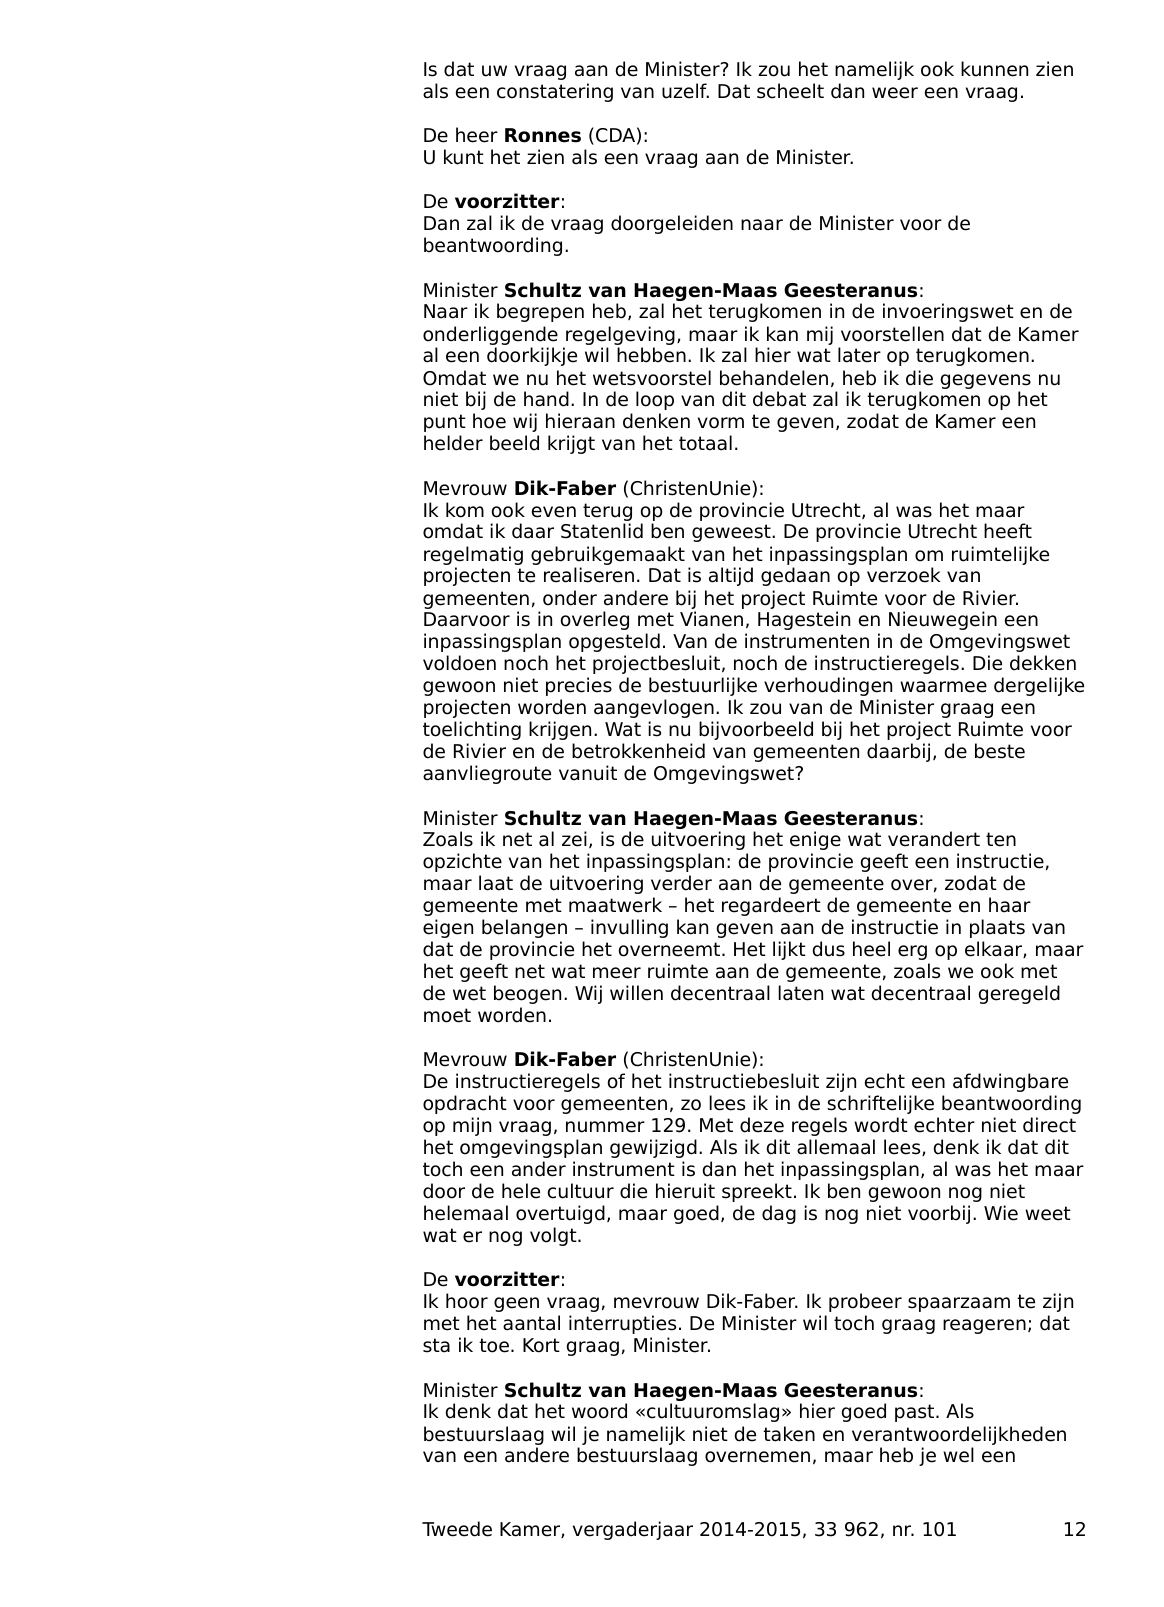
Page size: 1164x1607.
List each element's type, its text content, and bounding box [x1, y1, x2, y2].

text De voorzitter: [422, 191, 1087, 213]
text De voorzitter: [422, 1269, 1087, 1291]
text U kunt het zien als een vraag aan de Minister. [422, 147, 1087, 169]
text Mevrouw Dik-Faber (ChristenUnie): [422, 1049, 1087, 1071]
text De heer Ronnes (CDA): [422, 125, 1087, 147]
text Zoals ik net al zei, is de uitvoering het enige wat verandert ten opzichte van het inpassingsplan: de provincie geeft een instructie, maar laat de uitvoering verder aan de gemeente over, zodat de gemeente met maatwerk – het regardeert de gemeente en haar eigen belangen – invulling kan geven aan de instructie in plaats van dat de provincie het overneemt. Het lijkt dus heel erg op elkaar, maar het geeft net wat meer ruimte aan de gemeente, zoals we ook met de wet beogen. Wij willen decentraal laten wat decentraal geregeld moet worden. [422, 829, 1087, 1027]
text Naar ik begrepen heb, zal het terugkomen in de invoeringswet en de onderliggende regelgeving, maar ik kan mij voorstellen dat de Kamer al een doorkijkje wil hebben. Ik zal hier wat later op terugkomen. Omdat we nu het wetsvoorstel behandelen, heb ik die gegevens nu niet bij de hand. In de loop van dit debat zal ik terugkomen op het punt hoe wij hieraan denken vorm te geven, zodat de Kamer een helder beeld krijgt van het totaal. [422, 301, 1087, 455]
text Minister Schultz van Haegen-Maas Geesteranus: [422, 279, 1087, 301]
text Is dat uw vraag aan de Minister? Ik zou het namelijk ook kunnen zien als een constatering van uzelf. Dat scheelt dan weer een vraag. [422, 59, 1087, 103]
text Minister Schultz van Haegen-Maas Geesteranus: [422, 1379, 1087, 1401]
text Ik hoor geen vraag, mevrouw Dik-Faber. Ik probeer spaarzaam te zijn met het aantal interrupties. De Minister wil toch graag reageren; dat sta ik toe. Kort graag, Minister. [422, 1291, 1087, 1357]
text Minister Schultz van Haegen-Maas Geesteranus: [422, 807, 1087, 829]
text Mevrouw Dik-Faber (ChristenUnie): [422, 477, 1087, 499]
text De instructieregels of het instructiebesluit zijn echt een afdwingbare opdracht voor gemeenten, zo lees ik in de schriftelijke beantwoording op mijn vraag, nummer 129. Met deze regels wordt echter niet direct het omgevingsplan gewijzigd. Als ik dit allemaal lees, denk ik dat dit toch een ander instrument is dan het inpassingsplan, al was het maar door de hele cultuur die hieruit spreekt. Ik ben gewoon nog niet helemaal overtuigd, maar goed, de dag is nog niet voorbij. Wie weet wat er nog volgt. [422, 1071, 1087, 1247]
text Ik kom ook even terug op de provincie Utrecht, al was het maar omdat ik daar Statenlid ben geweest. De provincie Utrecht heeft regelmatig gebruikgemaakt van het inpassingsplan om ruimtelijke projecten te realiseren. Dat is altijd gedaan op verzoek van gemeenten, onder andere bij het project Ruimte voor de Rivier. Daarvoor is in overleg met Vianen, Hagestein en Nieuwegein een inpassingsplan opgesteld. Van de instrumenten in de Omgevingswet voldoen noch het projectbesluit, noch de instructieregels. Die dekken gewoon niet precies de bestuurlijke verhoudingen waarmee dergelijke projecten worden aangevlogen. Ik zou van de Minister graag een toelichting krijgen. Wat is nu bijvoorbeeld bij het project Ruimte voor de Rivier en de betrokkenheid van gemeenten daarbij, de beste aanvliegroute vanuit de Omgevingswet? [422, 499, 1087, 785]
text Dan zal ik de vraag doorgeleiden naar de Minister voor de beantwoording. [422, 213, 1087, 257]
text Ik denk dat het woord «cultuuromslag» hier goed past. Als bestuurslaag wil je namelijk niet de taken en verantwoordelijkheden van een andere bestuurslaag overnemen, maar heb je wel een [422, 1401, 1087, 1467]
